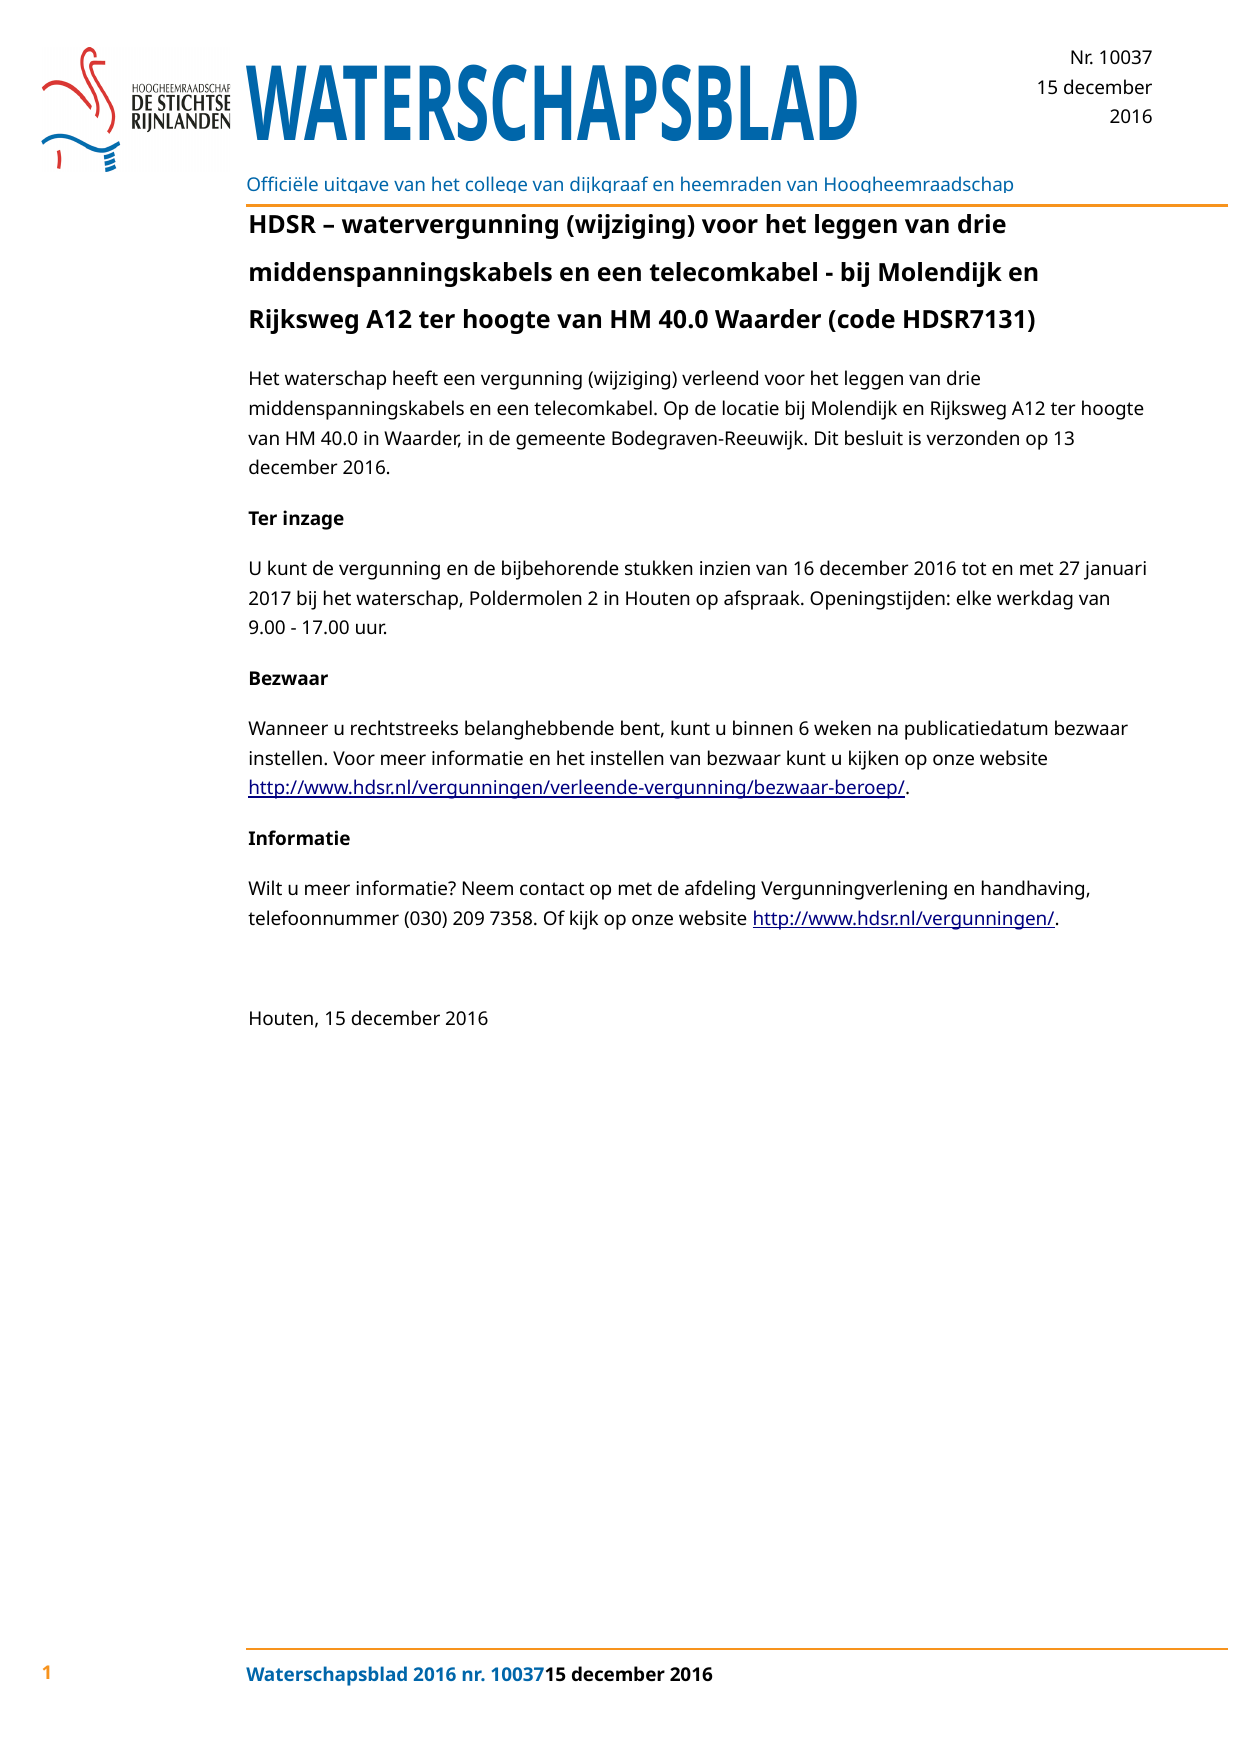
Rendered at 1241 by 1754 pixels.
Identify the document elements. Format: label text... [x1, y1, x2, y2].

text Het waterschap heeft een vergunning (wijziging) verleend voor het leggen van drie middenspanningskabels en een telecomkabel. Op de locatie bij Molendijk en Rijksweg A12 ter hoogte van HM 40.0 in Waarder, in de gemeente Bodegraven-Reeuwijk. Dit besluit is verzonden op 13 december 2016. [248, 366, 1152, 480]
picture [41, 47, 231, 172]
text Ter inzage [248, 505, 1152, 530]
text Wanneer u rechtstreeks belanghebbende bent, kunt u binnen 6 weken na publicatiedatum bezwaar instellen. Voor meer informatie en het instellen van bezwaar kunt u kijken op onze website http://www.hdsr.nl/vergunningen/verleende-vergunning/bezwaar-beroep/. [248, 715, 1152, 800]
text Wilt u meer informatie? Neem contact op met de afdeling Vergunningverlening en handhaving, telefoonnummer (030) 209 7358. Of kijk op onze website http://www.hdsr.nl/vergunningen/. [248, 875, 1152, 930]
text Informatie [248, 825, 1152, 850]
text HDSR – watervergunning (wijziging) voor het leggen van drie middenspanningskabels en een telecomkabel - bij Molendijk en Rijksweg A12 ter hoogte van HM 40.0 Waarder (code HDSR7131) [248, 207, 1152, 336]
text Bezwaar [248, 665, 1152, 690]
text Houten, 15 december 2016 [248, 1006, 1152, 1031]
text U kunt de vergunning en de bijbehorende stukken inzien van 16 december 2016 tot en met 27 januari 2017 bij het waterschap, Poldermolen 2 in Houten op afspraak. Openingstijden: elke werkdag van 9.00 - 17.00 uur. [248, 555, 1152, 640]
